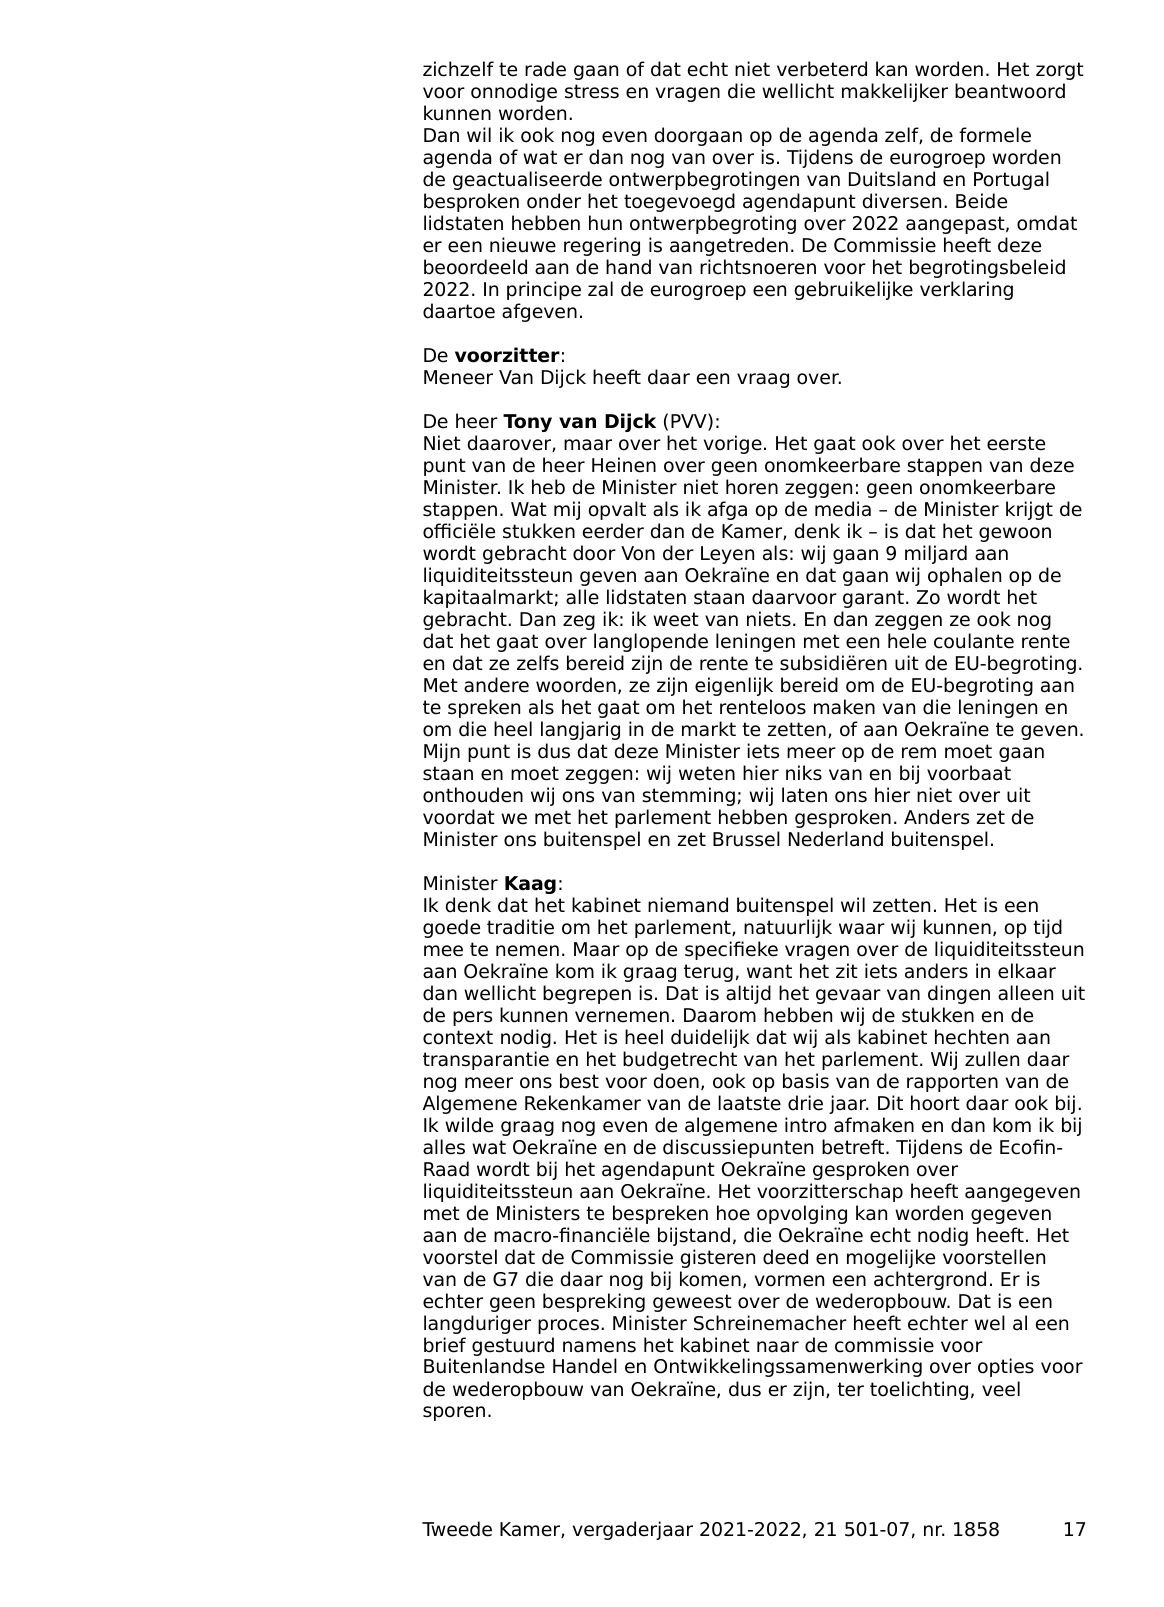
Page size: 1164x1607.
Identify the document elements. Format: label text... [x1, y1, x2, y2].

text De heer Tony van Dijck (PVV): [422, 411, 1087, 433]
text Minister Kaag: [422, 873, 1087, 895]
text De voorzitter: [422, 345, 1087, 367]
text Ik wilde graag nog even de algemene intro afmaken en dan kom ik bij alles wat Oekraïne en de discussiepunten betreft. Tijdens de Ecofin-Raad wordt bij het agendapunt Oekraïne gesproken over liquiditeitssteun aan Oekraïne. Het voorzitterschap heeft aangegeven met de Ministers te bespreken hoe opvolging kan worden gegeven aan de macro-financiële bijstand, die Oekraïne echt nodig heeft. Het voorstel dat de Commissie gisteren deed en mogelijke voorstellen van de G7 die daar nog bij komen, vormen een achtergrond. Er is echter geen bespreking geweest over de wederopbouw. Dat is een langduriger proces. Minister Schreinemacher heeft echter wel al een brief gestuurd namens het kabinet naar de commissie voor Buitenlandse Handel en Ontwikkelingssamenwerking over opties voor de wederopbouw van Oekraïne, dus er zijn, ter toelichting, veel sporen. [422, 1115, 1087, 1422]
text Dan wil ik ook nog even doorgaan op de agenda zelf, de formele agenda of wat er dan nog van over is. Tijdens de eurogroep worden de geactualiseerde ontwerpbegrotingen van Duitsland en Portugal besproken onder het toegevoegd agendapunt diversen. Beide lidstaten hebben hun ontwerpbegroting over 2022 aangepast, omdat er een nieuwe regering is aangetreden. De Commissie heeft deze beoordeeld aan de hand van richtsnoeren voor het begrotingsbeleid 2022. In principe zal de eurogroep een gebruikelijke verklaring daartoe afgeven. [422, 125, 1087, 323]
text Niet daarover, maar over het vorige. Het gaat ook over het eerste punt van de heer Heinen over geen onomkeerbare stappen van deze Minister. Ik heb de Minister niet horen zeggen: geen onomkeerbare stappen. Wat mij opvalt als ik afga op de media – de Minister krijgt de officiële stukken eerder dan de Kamer, denk ik – is dat het gewoon wordt gebracht door Von der Leyen als: wij gaan 9 miljard aan liquiditeitssteun geven aan Oekraïne en dat gaan wij ophalen op de kapitaalmarkt; alle lidstaten staan daarvoor garant. Zo wordt het gebracht. Dan zeg ik: ik weet van niets. En dan zeggen ze ook nog dat het gaat over langlopende leningen met een hele coulante rente en dat ze zelfs bereid zijn de rente te subsidiëren uit de EU-begroting. Met andere woorden, ze zijn eigenlijk bereid om de EU-begroting aan te spreken als het gaat om het renteloos maken van die leningen en om die heel langjarig in de markt te zetten, of aan Oekraïne te geven. Mijn punt is dus dat deze Minister iets meer op de rem moet gaan staan en moet zeggen: wij weten hier niks van en bij voorbaat onthouden wij ons van stemming; wij laten ons hier niet over uit voordat we met het parlement hebben gesproken. Anders zet de Minister ons buitenspel en zet Brussel Nederland buitenspel. [422, 433, 1087, 851]
text zichzelf te rade gaan of dat echt niet verbeterd kan worden. Het zorgt voor onnodige stress en vragen die wellicht makkelijker beantwoord kunnen worden. [422, 59, 1087, 125]
text Meneer Van Dijck heeft daar een vraag over. [422, 367, 1087, 389]
text Ik denk dat het kabinet niemand buitenspel wil zetten. Het is een goede traditie om het parlement, natuurlijk waar wij kunnen, op tijd mee te nemen. Maar op de specifieke vragen over de liquiditeitssteun aan Oekraïne kom ik graag terug, want het zit iets anders in elkaar dan wellicht begrepen is. Dat is altijd het gevaar van dingen alleen uit de pers kunnen vernemen. Daarom hebben wij de stukken en de context nodig. Het is heel duidelijk dat wij als kabinet hechten aan transparantie en het budgetrecht van het parlement. Wij zullen daar nog meer ons best voor doen, ook op basis van de rapporten van de Algemene Rekenkamer van de laatste drie jaar. Dit hoort daar ook bij. [422, 895, 1087, 1115]
